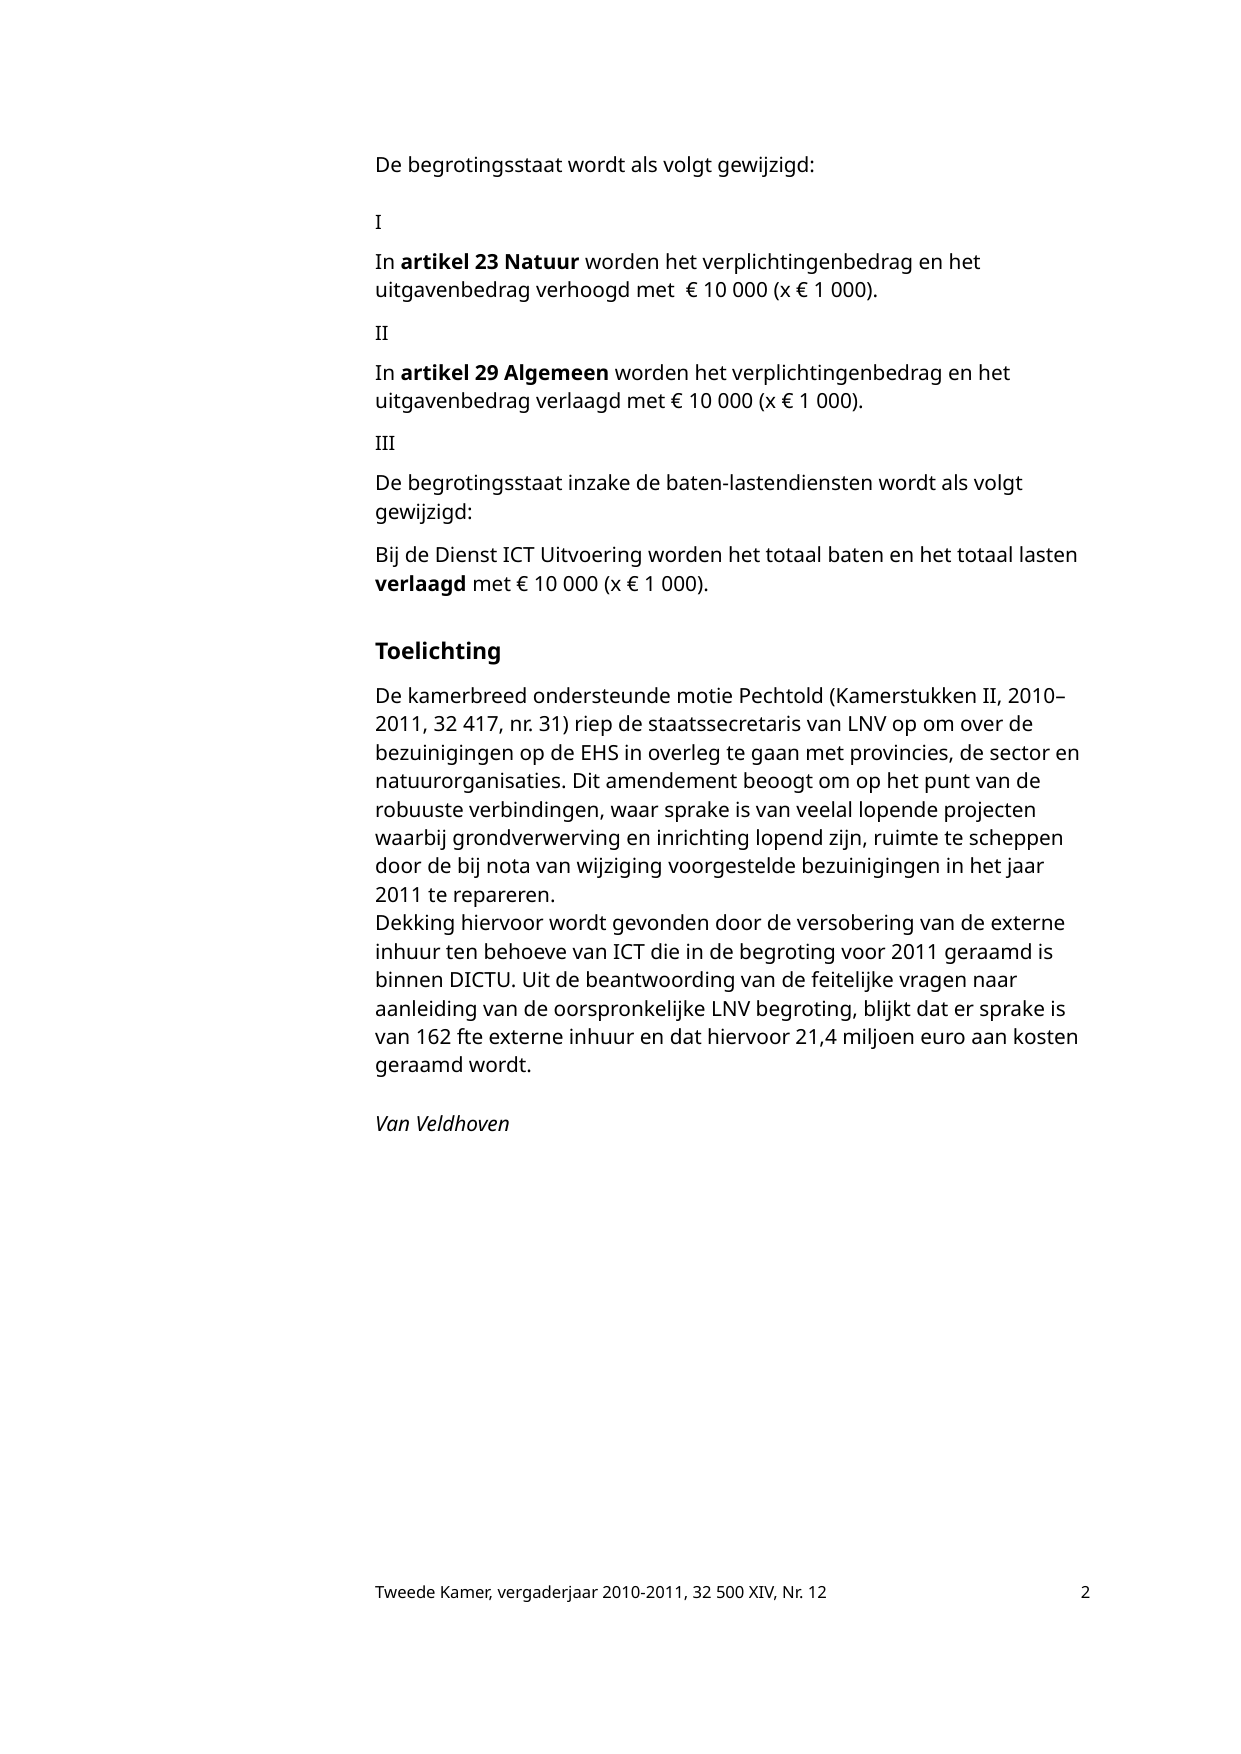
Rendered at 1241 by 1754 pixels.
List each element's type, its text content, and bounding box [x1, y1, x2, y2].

text I [375, 208, 1090, 235]
text In artikel 23 Natuur worden het verplichtingenbedrag en het uitgavenbedrag verhoogd met € 10 000 (x € 1 000). [375, 247, 1090, 304]
subtitle Toelichting [375, 635, 1090, 666]
text II [375, 319, 1090, 346]
text De kamerbreed ondersteunde motie Pechtold (Kamerstukken II, 2010–2011, 32 417, nr. 31) riep de staatssecretaris van LNV op om over de bezuinigingen op de EHS in overleg te gaan met provincies, de sector en natuurorganisaties. Dit amendement beoogt om op het punt van de robuuste verbindingen, waar sprake is van veelal lopende projecten waarbij grondverwerving en inrichting lopend zijn, ruimte te scheppen door de bij nota van wijziging voorgestelde bezuinigingen in het jaar 2011 te repareren. [375, 681, 1090, 908]
text In artikel 29 Algemeen worden het verplichtingenbedrag en het uitgavenbedrag verlaagd met € 10 000 (x € 1 000). [375, 358, 1090, 415]
text Dekking hiervoor wordt gevonden door de versobering van de externe inhuur ten behoeve van ICT die in de begroting voor 2011 geraamd is binnen DICTU. Uit de beantwoording van de feitelijke vragen naar aanleiding van de oorspronkelijke LNV begroting, blijkt dat er sprake is van 162 fte externe inhuur en dat hiervoor 21,4 miljoen euro aan kosten geraamd wordt. [375, 908, 1090, 1079]
text III [375, 430, 1090, 457]
text Van Veldhoven [375, 1109, 1090, 1137]
text De begrotingsstaat wordt als volgt gewijzigd: [375, 150, 1090, 178]
text De begrotingsstaat inzake de baten-lastendiensten wordt als volgt gewijzigd: [375, 468, 1090, 525]
text Bij de Dienst ICT Uitvoering worden het totaal baten en het totaal lasten verlaagd met € 10 000 (x € 1 000). [375, 540, 1090, 597]
